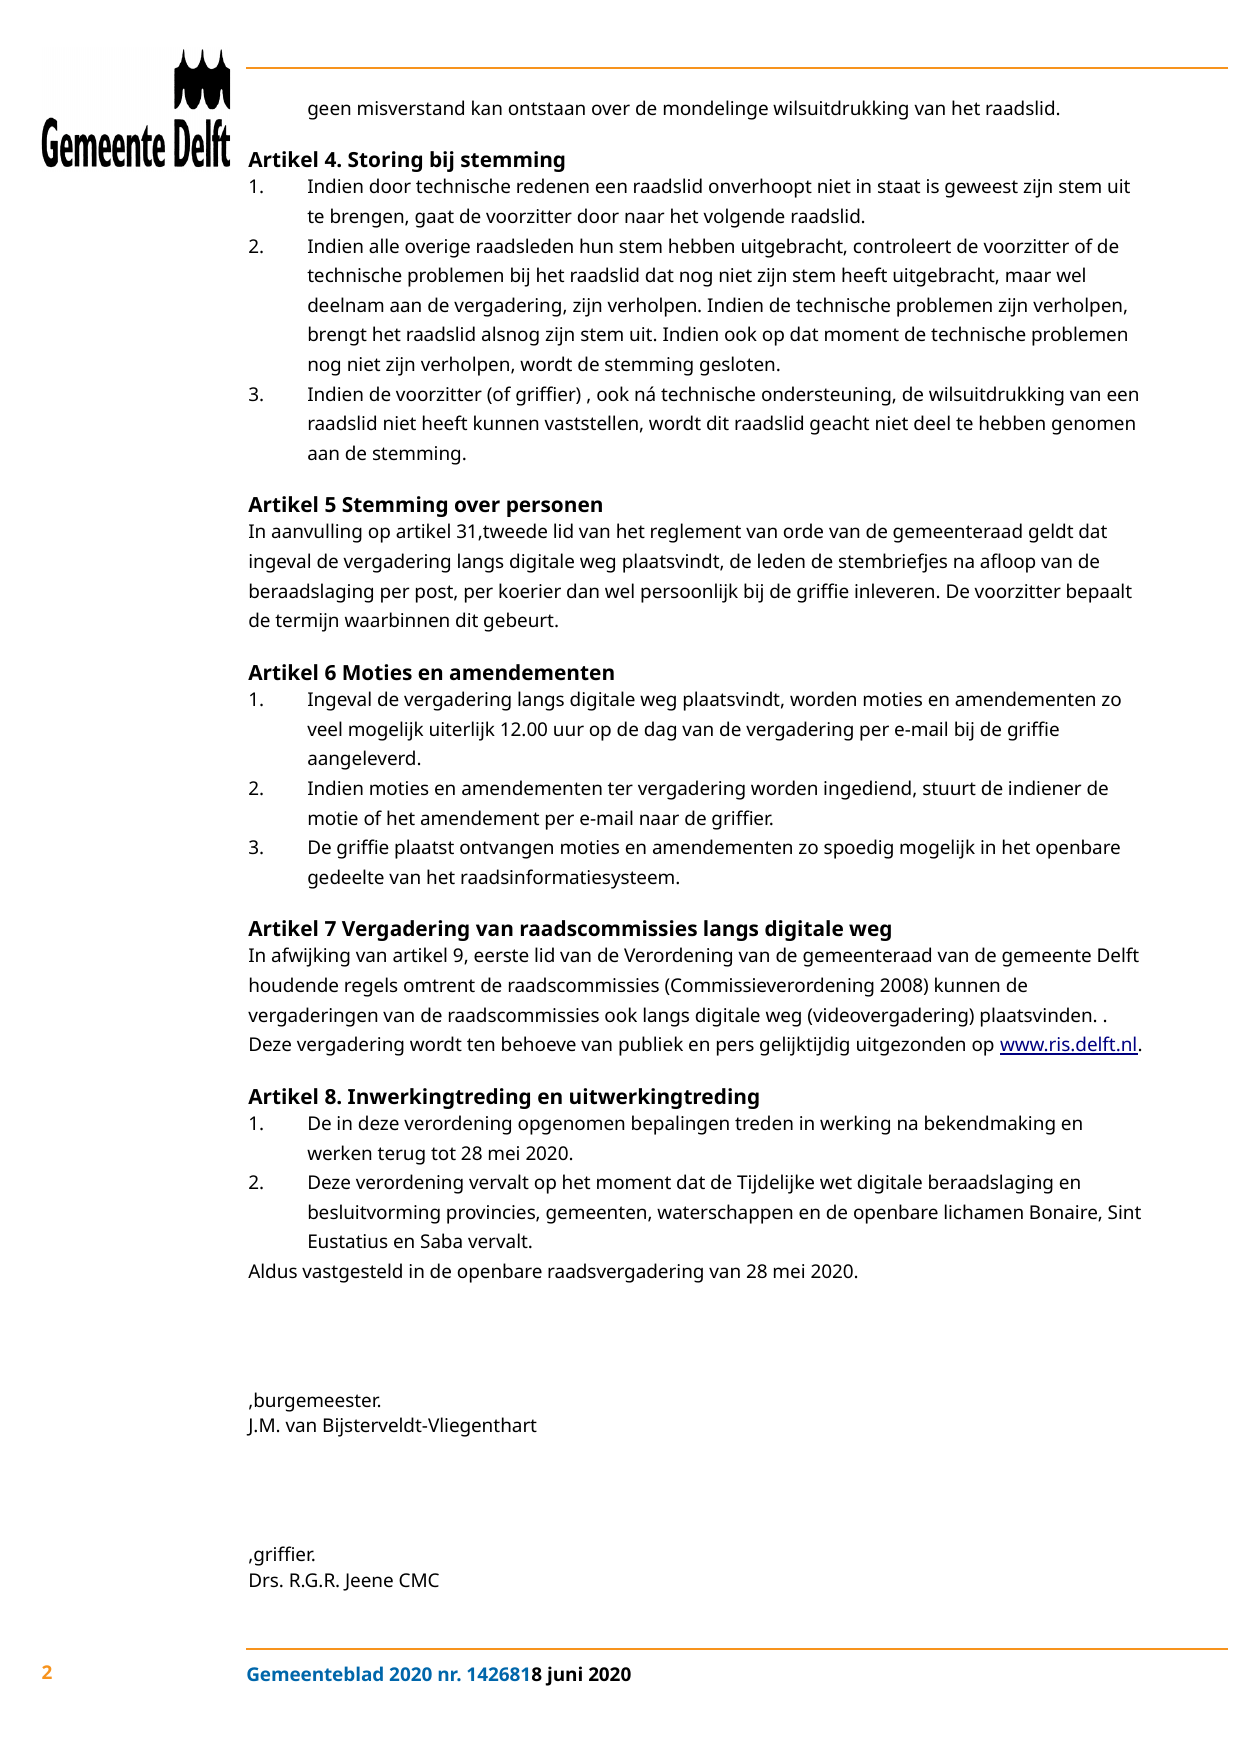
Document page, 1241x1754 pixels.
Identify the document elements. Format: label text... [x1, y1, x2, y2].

list Indien moties en amendementen ter vergadering worden ingediend, stuurt de indiener de motie of het amendement per e-mail naar de griffier. [248, 775, 1152, 830]
text Artikel 5 Stemming over personen [248, 490, 1152, 519]
text In afwijking van artikel 9, eerste lid van de Verordening van de gemeenteraad van de gemeente Delft houdende regels omtrent de raadscommissies (Commissieverordening 2008) kunnen de vergaderingen van de raadscommissies ook langs digitale weg (videovergadering) plaatsvinden. . Deze vergadering wordt ten behoeve van publiek en pers gelijktijdig uitgezonden op www.ris.delft.nl. [248, 943, 1152, 1057]
text Aldus vastgesteld in de openbare raadsvergadering van 28 mei 2020. [248, 1258, 1152, 1284]
text J.M. van Bijsterveldt-Vliegenthart [248, 1413, 1152, 1438]
list De griffie plaatst ontvangen moties en amendementen zo spoedig mogelijk in het openbare gedeelte van het raadsinformatiesysteem. [248, 834, 1152, 889]
text Artikel 8. Inwerkingtreding en uitwerkingtreding [248, 1082, 1152, 1110]
list De in deze verordening opgenomen bepalingen treden in werking na bekendmaking en werken terug tot 28 mei 2020. [248, 1110, 1152, 1166]
text Artikel 4. Storing bij stemming [248, 145, 1152, 174]
text Artikel 7 Vergadering van raadscommissies langs digitale weg [248, 914, 1152, 943]
list Indien door technische redenen een raadslid onverhoopt niet in staat is geweest zijn stem uit te brengen, gaat de voorzitter door naar het volgende raadslid. [248, 174, 1152, 229]
text Artikel 6 Moties en amendementen [248, 658, 1152, 686]
text In aanvulling op artikel 31,tweede lid van het reglement van orde van de gemeenteraad geldt dat ingeval de vergadering langs digitale weg plaatsvindt, de leden de stembriefjes na afloop van de beraadslaging per post, per koerier dan wel persoonlijk bij de griffie inleveren. De voorzitter bepaalt de termijn waarbinnen dit gebeurt. [248, 519, 1152, 633]
list Indien alle overige raadsleden hun stem hebben uitgebracht, controleert de voorzitter of de technische problemen bij het raadslid dat nog niet zijn stem heeft uitgebracht, maar wel deelnam aan de vergadering, zijn verholpen. Indien de technische problemen zijn verholpen, brengt het raadslid alsnog zijn stem uit. Indien ook op dat moment de technische problemen nog niet zijn verholpen, wordt de stemming gesloten. [248, 233, 1152, 377]
list Ingeval de vergadering langs digitale weg plaatsvindt, worden moties en amendementen zo veel mogelijk uiterlijk 12.00 uur op de dag van de vergadering per e-mail bij de griffie aangeleverd. [248, 686, 1152, 771]
picture [41, 47, 231, 172]
list Deze verordening vervalt op het moment dat de Tijdelijke wet digitale beraadslaging en besluitvorming provincies, gemeenten, waterschappen en de openbare lichamen Bonaire, Sint Eustatius en Saba vervalt. [248, 1169, 1152, 1254]
list Indien de voorzitter (of griffier) , ook ná technische ondersteuning, de wilsuitdrukking van een raadslid niet heeft kunnen vaststellen, wordt dit raadslid geacht niet deel te hebben genomen aan de stemming. [248, 381, 1152, 466]
list geen misverstand kan ontstaan over de mondelinge wilsuitdrukking van het raadslid. [248, 95, 1152, 121]
text ,griffier. [248, 1541, 1152, 1567]
text ,burgemeester. [248, 1387, 1152, 1413]
text Drs. R.G.R. Jeene CMC [248, 1567, 1152, 1593]
